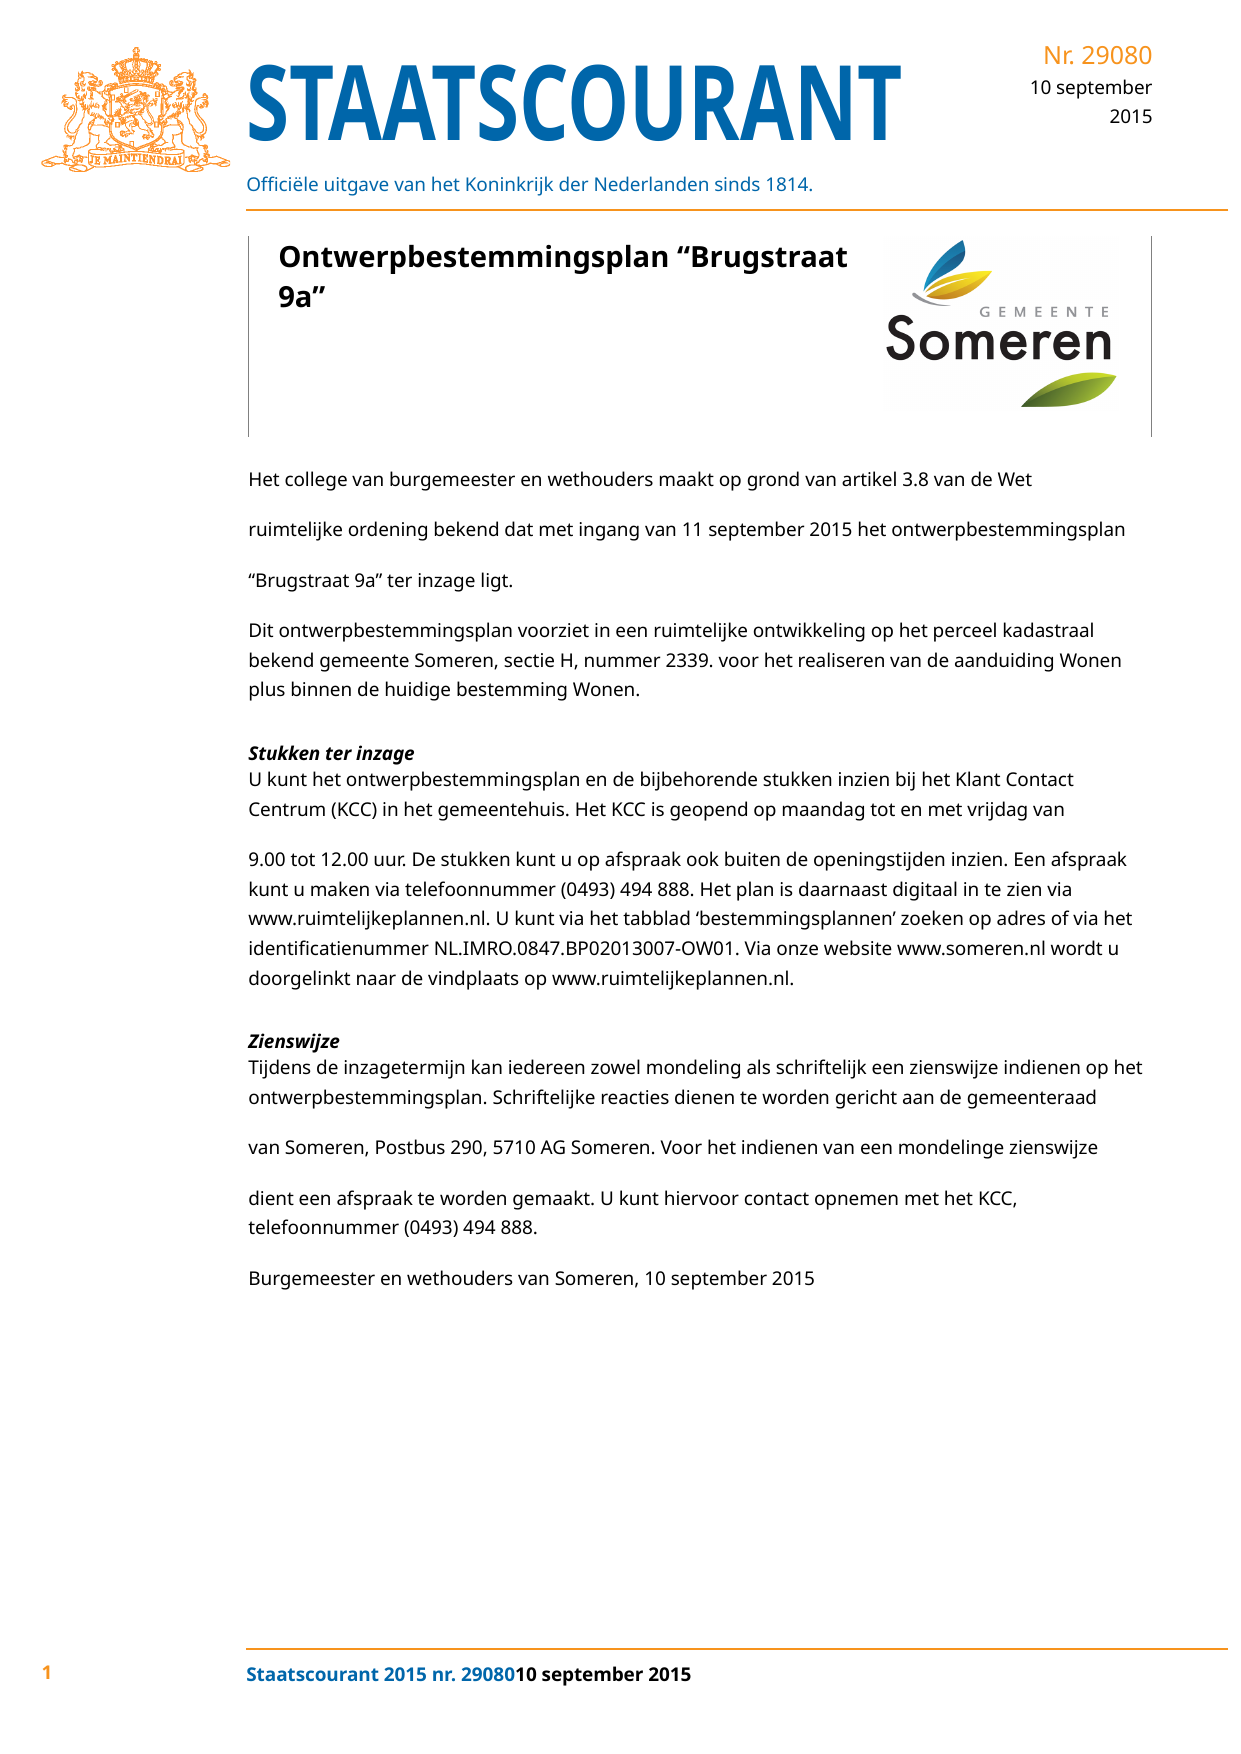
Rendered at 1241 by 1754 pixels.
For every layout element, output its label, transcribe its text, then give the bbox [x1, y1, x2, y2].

text Stukken ter inzage [248, 741, 1152, 766]
text Burgemeester en wethouders van Someren, 10 september 2015 [248, 1265, 1152, 1291]
table_header Ontwerpbestemmingsplan “Brugstraat 9a” [249, 236, 850, 437]
text dient een afspraak te worden gemaakt. U kunt hiervoor contact opnemen met het KCC, telefoonnummer (0493) 494 888. [248, 1185, 1152, 1240]
table_header [850, 236, 1151, 437]
picture [41, 47, 231, 172]
text ruimtelijke ordening bekend dat met ingang van 11 september 2015 het ontwerpbestemmingsplan [248, 517, 1152, 542]
text Dit ontwerpbestemmingsplan voorziet in een ruimtelijke ontwikkeling op het perceel kadastraal bekend gemeente Someren, sectie H, nummer 2339. voor het realiseren van de aanduiding Wonen plus binnen de huidige bestemming Wonen. [248, 617, 1152, 702]
text Tijdens de inzagetermijn kan iedereen zowel mondeling als schriftelijk een zienswijze indienen op het ontwerpbestemmingsplan. Schriftelijke reacties dienen te worden gericht aan de gemeenteraad [248, 1054, 1152, 1110]
text van Someren, Postbus 290, 5710 AG Someren. Voor het indienen van een mondelinge zienswijze [248, 1134, 1152, 1160]
text Het college van burgemeester en wethouders maakt op grond van artikel 3.8 van de Wet [248, 466, 1152, 492]
picture [882, 236, 1119, 411]
text U kunt het ontwerpbestemmingsplan en de bijbehorende stukken inzien bij het Klant Contact Centrum (KCC) in het gemeentehuis. Het KCC is geopend op maandag tot en met vrijdag van [248, 766, 1152, 822]
text 9.00 tot 12.00 uur. De stukken kunt u op afspraak ook buiten de openingstijden inzien. Een afspraak kunt u maken via telefoonnummer (0493) 494 888. Het plan is daarnaast digitaal in te zien via www.ruimtelijkeplannen.nl. U kunt via het tabblad ‘bestemmingsplannen’ zoeken op adres of via het identificatienummer NL.IMRO.0847.BP02013007-OW01. Via onze website www.someren.nl wordt u doorgelinkt naar de vindplaats op www.ruimtelijkeplannen.nl. [248, 846, 1152, 990]
text Zienswijze [248, 1029, 1152, 1054]
text “Brugstraat 9a” ter inzage ligt. [248, 567, 1152, 593]
